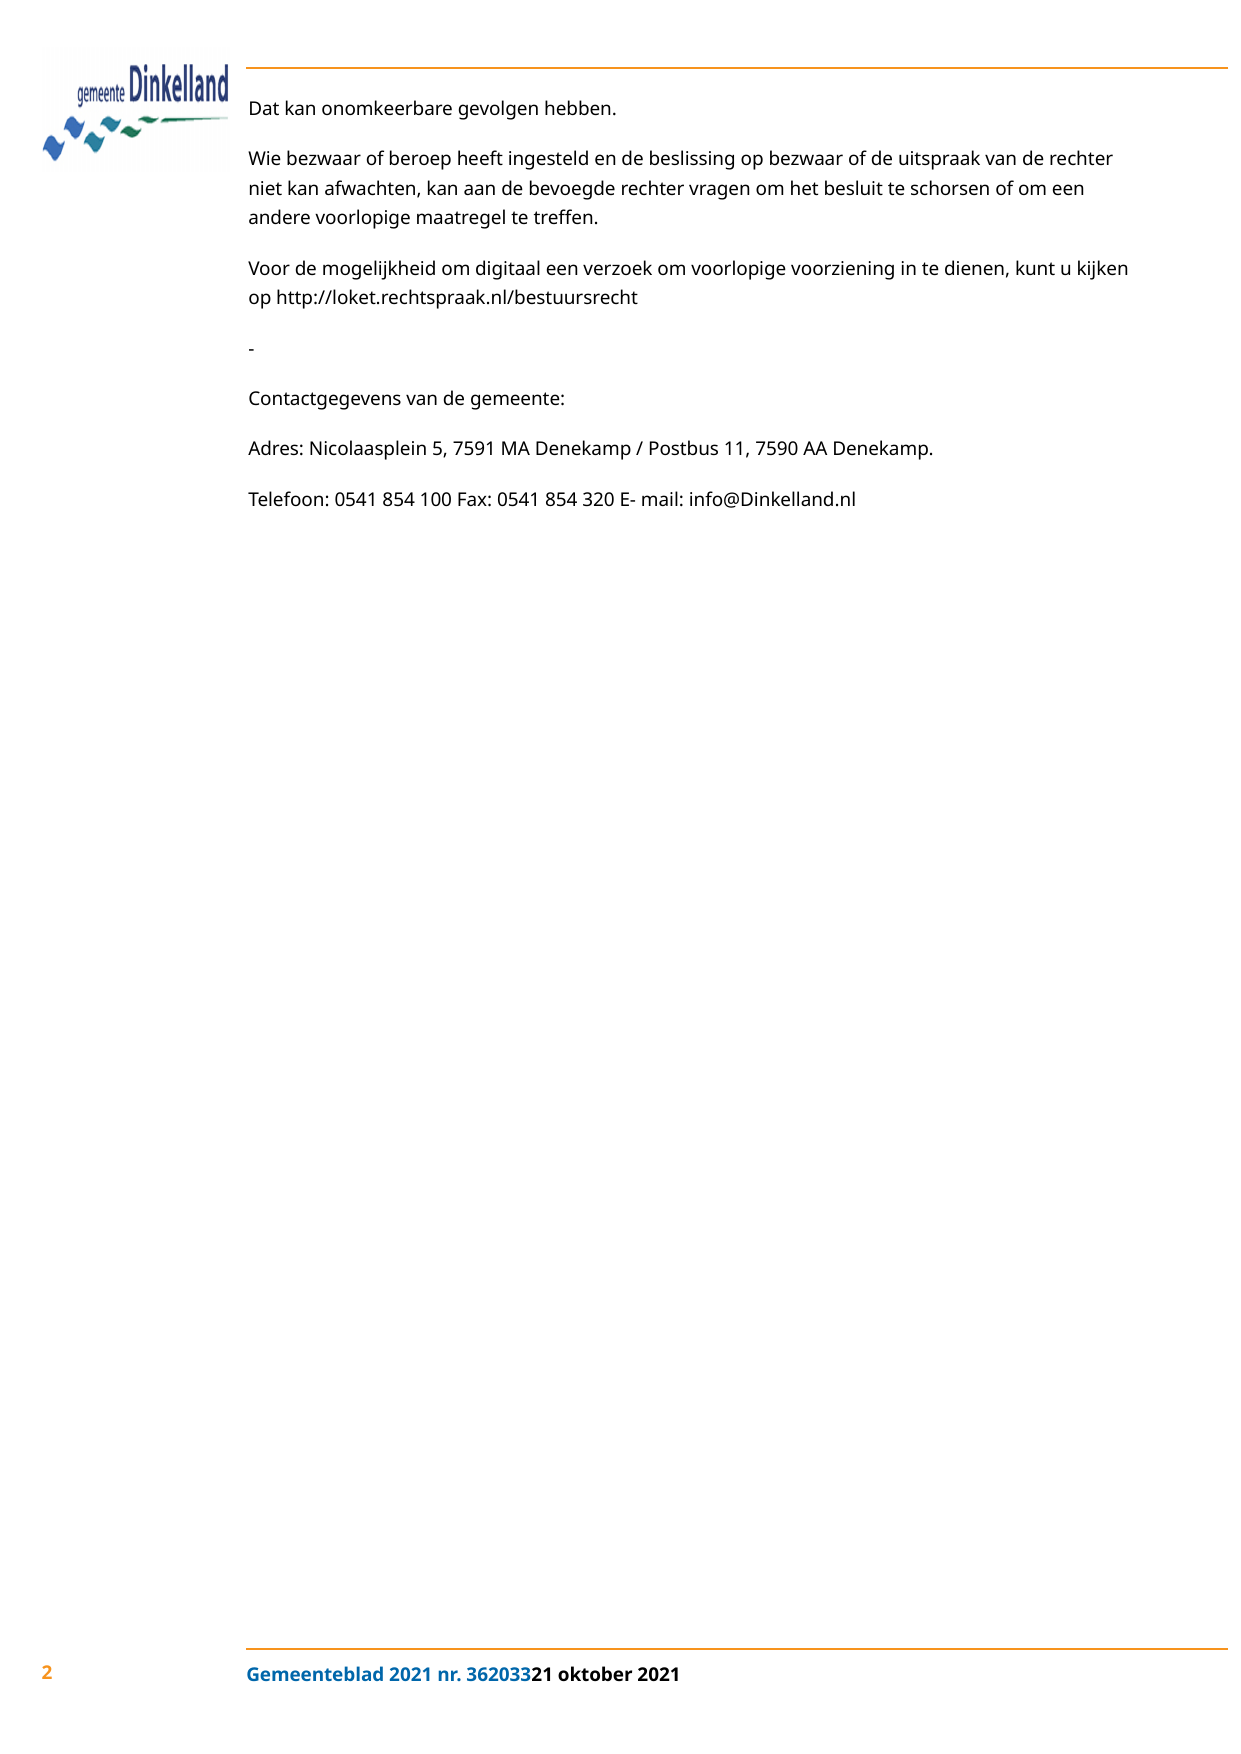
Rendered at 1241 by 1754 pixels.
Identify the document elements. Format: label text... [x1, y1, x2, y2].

text - [248, 335, 1152, 361]
text Dat kan onomkeerbare gevolgen hebben. [248, 95, 1152, 121]
picture [41, 47, 231, 172]
text Voor de mogelijkheid om digitaal een verzoek om voorlopige voorziening in te dienen, kunt u kijken op http://loket.rechtspraak.nl/bestuursrecht [248, 255, 1152, 310]
text Contactgegevens van de gemeente: [248, 385, 1152, 411]
text Wie bezwaar of beroep heeft ingesteld en de beslissing op bezwaar of de uitspraak van de rechter niet kan afwachten, kan aan de bevoegde rechter vragen om het besluit te schorsen of om een andere voorlopige maatregel te treffen. [248, 145, 1152, 230]
text Adres: Nicolaasplein 5, 7591 MA Denekamp / Postbus 11, 7590 AA Denekamp. [248, 436, 1152, 461]
text Telefoon: 0541 854 100 Fax: 0541 854 320 E- mail: info@Dinkelland.nl [248, 486, 1152, 512]
